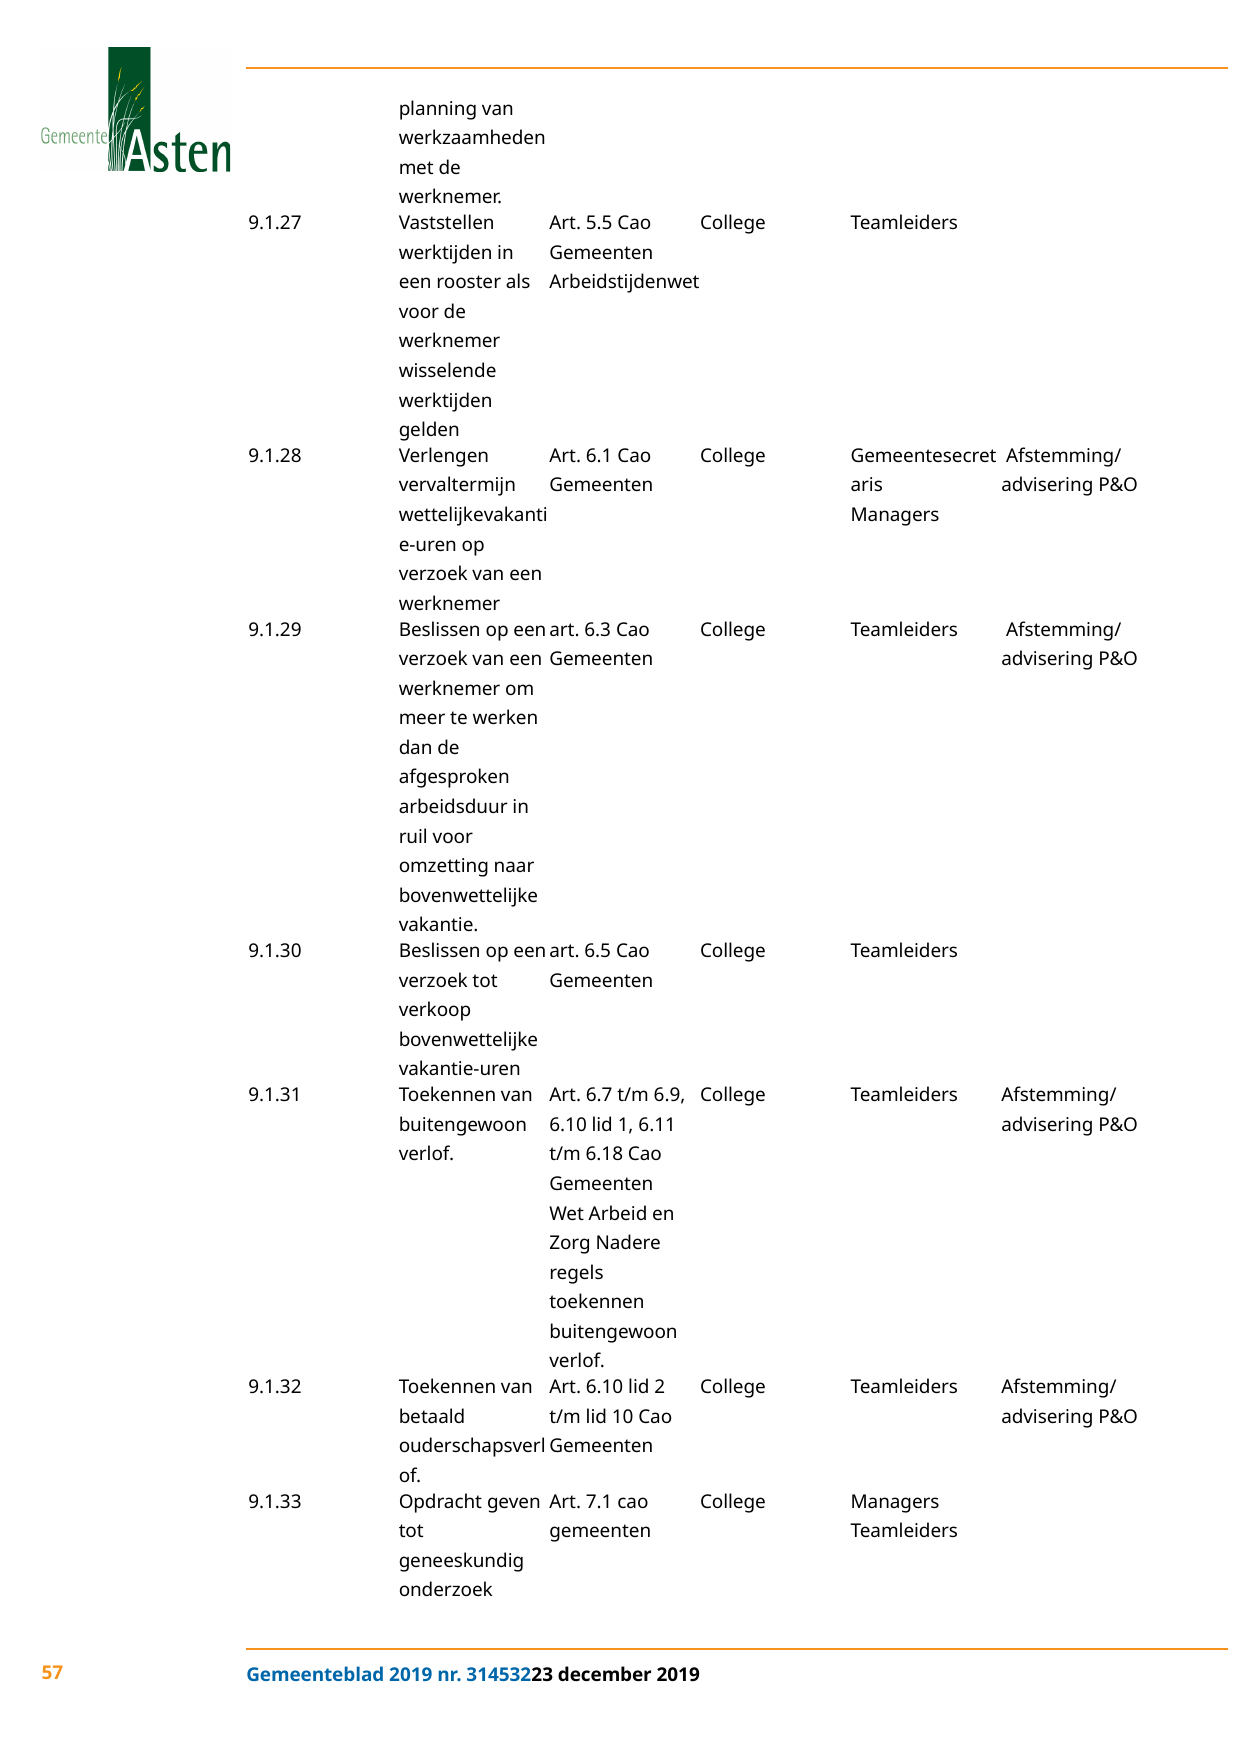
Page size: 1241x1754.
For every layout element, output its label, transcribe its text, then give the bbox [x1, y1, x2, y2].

picture [41, 47, 231, 172]
table_cell Art. 6.1 Cao Gemeenten [549, 442, 700, 616]
table_cell 9.1.31 [248, 1081, 398, 1373]
table_cell Afstemming/advisering P&O [1001, 1081, 1152, 1373]
table_cell [1001, 937, 1152, 1081]
table_cell [1001, 1488, 1152, 1602]
table_cell Gemeentesecretaris Managers [850, 442, 1001, 616]
table_cell [549, 95, 700, 209]
table_cell College [700, 616, 850, 937]
table_cell Afstemming/advisering P&O [1001, 442, 1152, 616]
table_cell [850, 95, 1001, 209]
table_cell Teamleiders [850, 209, 1001, 442]
table_cell 9.1.29 [248, 616, 398, 937]
table_cell Toekennen van betaald ouderschapsverlof. [399, 1373, 549, 1488]
table_cell Vaststellen werktijden in een rooster als voor de werknemer wisselende werktijden gelden [399, 209, 549, 442]
table_cell planning van werkzaamheden met de werknemer. [399, 95, 549, 209]
table_cell College [700, 937, 850, 1081]
table_cell 9.1.33 [248, 1488, 398, 1602]
table_cell Art. 5.5 Cao Gemeenten Arbeidstijdenwet [549, 209, 700, 442]
table_cell Toekennen van buitengewoon verlof. [399, 1081, 549, 1373]
table_cell College [700, 442, 850, 616]
table_cell Afstemming/advisering P&O [1001, 616, 1152, 937]
table_cell Afstemming/advisering P&O [1001, 1373, 1152, 1488]
table_cell College [700, 1488, 850, 1602]
table_cell Managers Teamleiders [850, 1488, 1001, 1602]
table_cell art. 6.3 Cao Gemeenten [549, 616, 700, 937]
table_cell Opdracht geven tot geneeskundig onderzoek [399, 1488, 549, 1602]
table_cell Art. 7.1 cao gemeenten [549, 1488, 700, 1602]
table_cell Teamleiders [850, 1373, 1001, 1488]
table_cell College [700, 1081, 850, 1373]
table_cell [248, 95, 398, 209]
table_cell Verlengen vervaltermijn wettelijkevakantie-uren op verzoek van een werknemer [399, 442, 549, 616]
table_cell [700, 95, 850, 209]
table_cell Teamleiders [850, 937, 1001, 1081]
table_cell College [700, 209, 850, 442]
table_cell art. 6.5 Cao Gemeenten [549, 937, 700, 1081]
table_cell [1001, 95, 1152, 209]
table_cell 9.1.30 [248, 937, 398, 1081]
table_cell [1001, 209, 1152, 442]
table_cell Beslissen op een verzoek van een werknemer om meer te werken dan de afgesproken arbeidsduur in ruil voor omzetting naar bovenwettelijke vakantie. [399, 616, 549, 937]
table_cell Art. 6.7 t/m 6.9, 6.10 lid 1, 6.11 t/m 6.18 Cao Gemeenten Wet Arbeid en Zorg Nadere regels toekennen buitengewoon verlof. [549, 1081, 700, 1373]
table_cell Beslissen op een verzoek tot verkoop bovenwettelijke vakantie-uren [399, 937, 549, 1081]
table_cell Teamleiders [850, 1081, 1001, 1373]
table_cell 9.1.27 [248, 209, 398, 442]
table_cell 9.1.28 [248, 442, 398, 616]
table_cell College [700, 1373, 850, 1488]
table_cell Teamleiders [850, 616, 1001, 937]
table_cell 9.1.32 [248, 1373, 398, 1488]
table_cell Art. 6.10 lid 2 t/m lid 10 Cao Gemeenten [549, 1373, 700, 1488]
